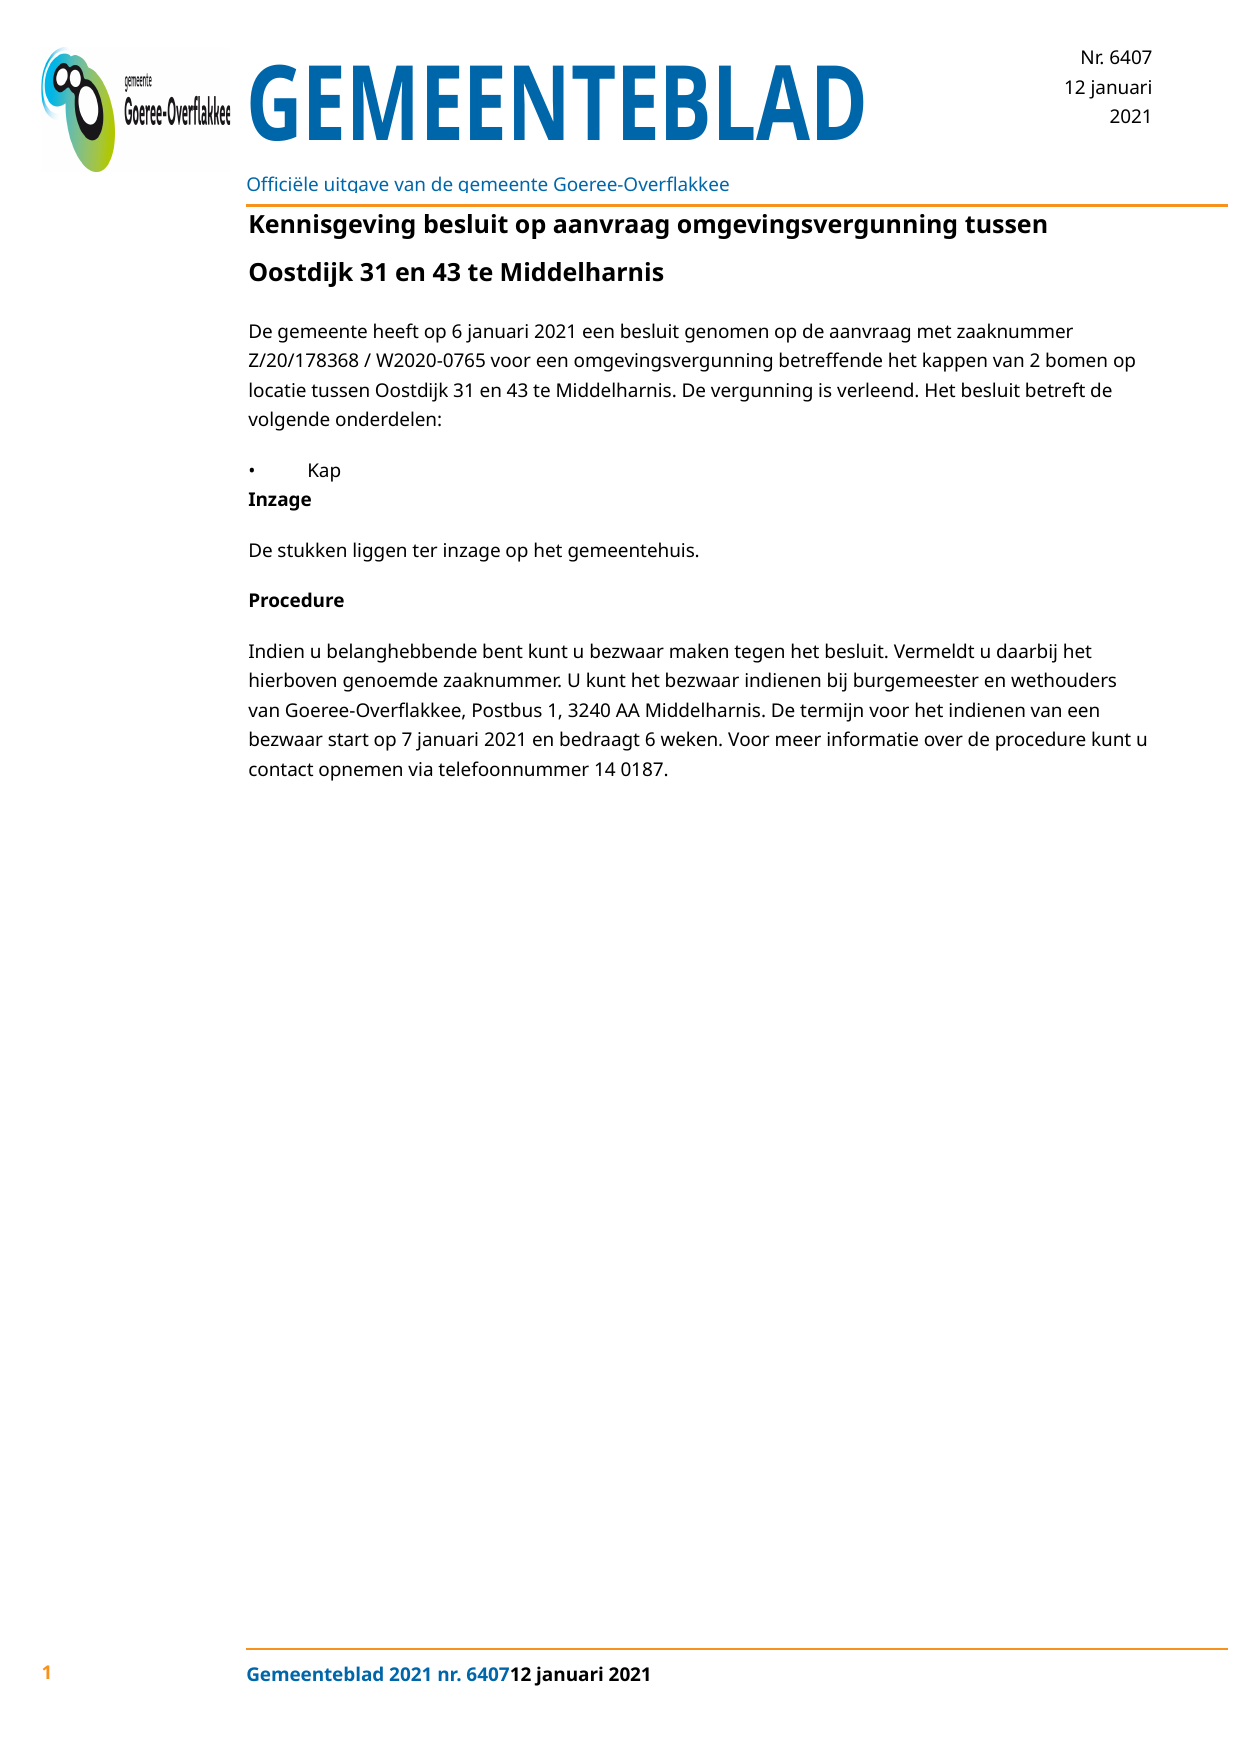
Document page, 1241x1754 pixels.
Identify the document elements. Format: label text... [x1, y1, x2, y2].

text Inzage [248, 487, 1152, 512]
text De gemeente heeft op 6 januari 2021 een besluit genomen op de aanvraag met zaaknummer Z/20/178368 / W2020-0765 voor een omgevingsvergunning betreffende het kappen van 2 bomen op locatie tussen Oostdijk 31 en 43 te Middelharnis. De vergunning is verleend. Het besluit betreft de volgende onderdelen: [248, 318, 1152, 432]
text De stukken liggen ter inzage op het gemeentehuis. [248, 537, 1152, 563]
text Procedure [248, 587, 1152, 613]
picture [41, 47, 231, 172]
list Kap [248, 457, 1152, 483]
text Indien u belanghebbende bent kunt u bezwaar maken tegen het besluit. Vermeldt u daarbij het hierboven genoemde zaaknummer. U kunt het bezwaar indienen bij burgemeester en wethouders van Goeree-Overflakkee, Postbus 1, 3240 AA Middelharnis. De termijn voor het indienen van een bezwaar start op 7 januari 2021 en bedraagt 6 weken. Voor meer informatie over de procedure kunt u contact opnemen via telefoonnummer 14 0187. [248, 638, 1152, 782]
text Kennisgeving besluit op aanvraag omgevingsvergunning tussen Oostdijk 31 en 43 te Middelharnis [248, 207, 1152, 288]
